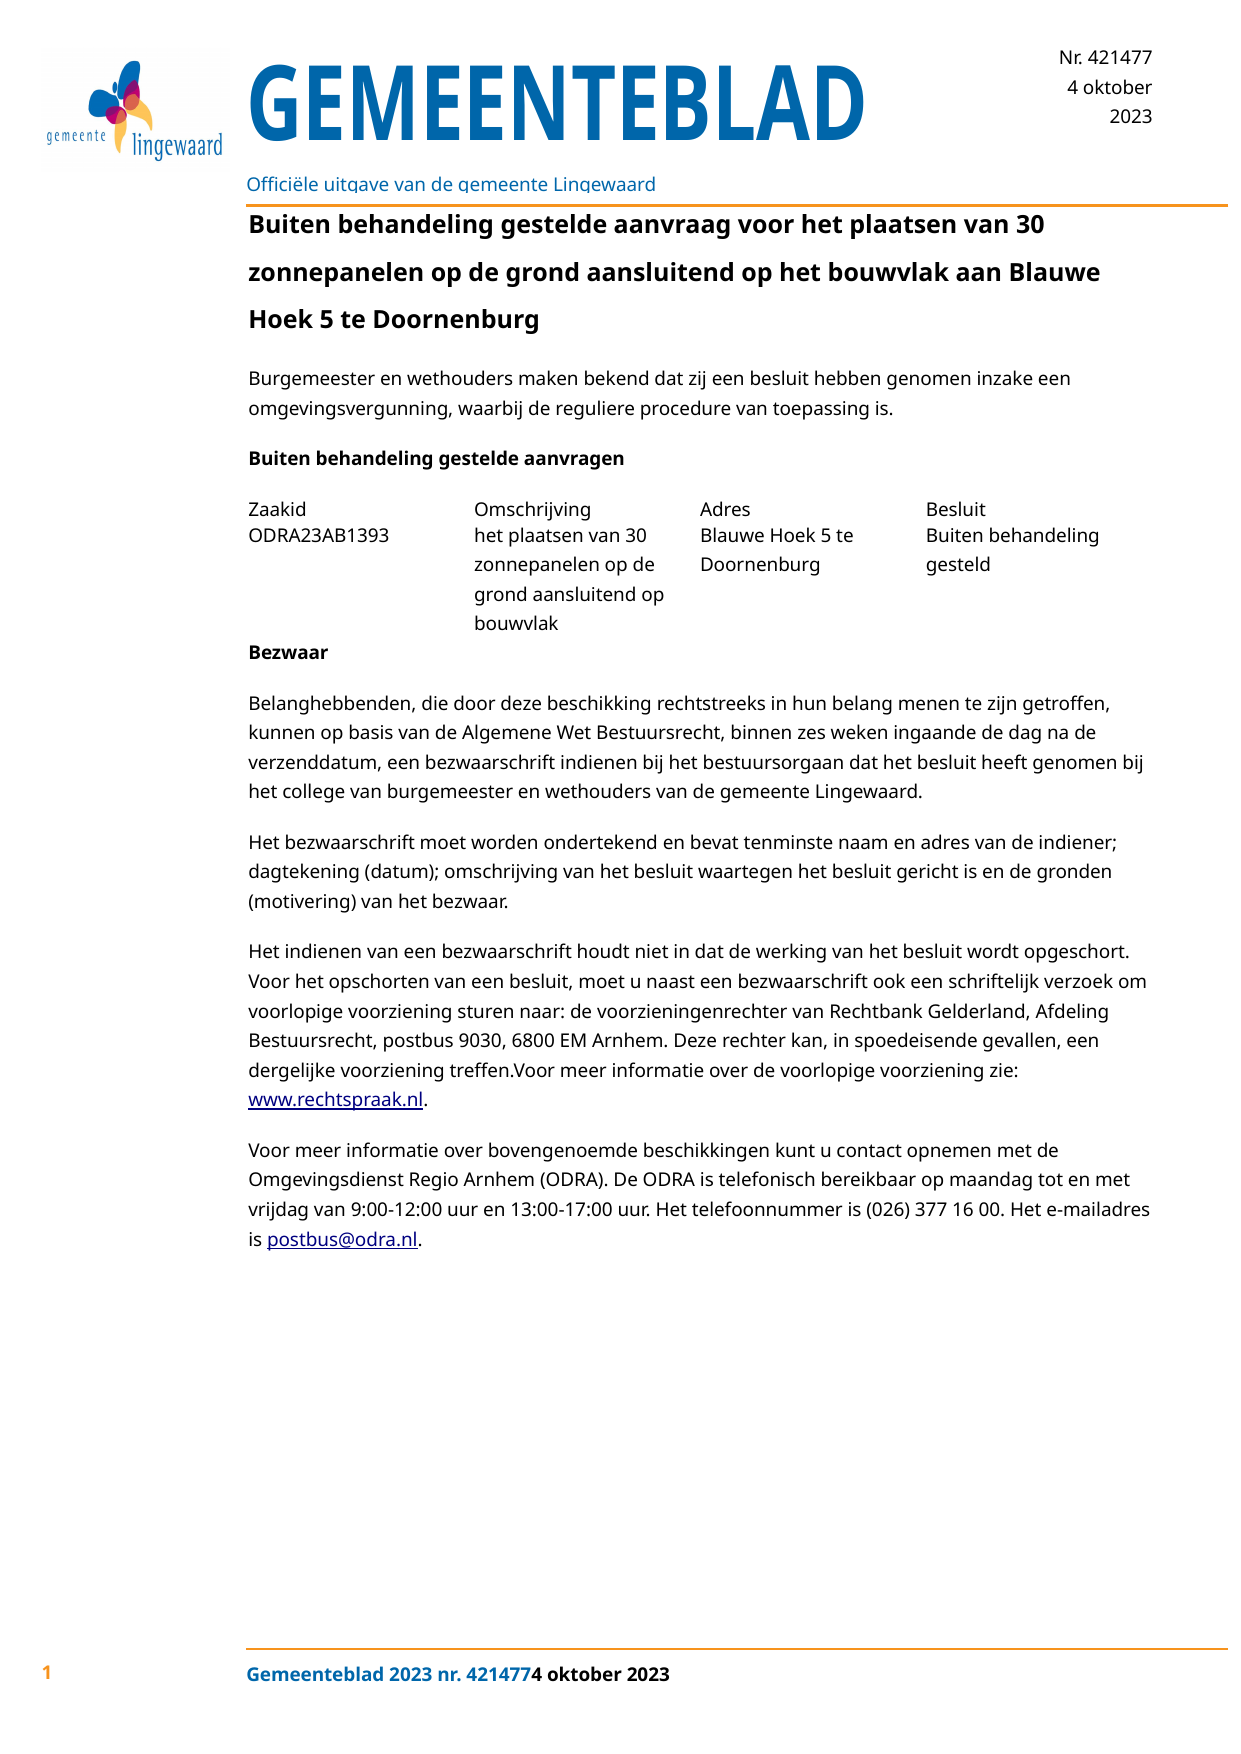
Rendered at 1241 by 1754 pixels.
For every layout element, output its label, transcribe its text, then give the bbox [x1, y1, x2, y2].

table_header Adres [700, 496, 926, 522]
table_header Besluit [926, 496, 1152, 522]
text Burgemeester en wethouders maken bekend dat zij een besluit hebben genomen inzake een omgevingsvergunning, waarbij de reguliere procedure van toepassing is. [248, 366, 1152, 421]
table_cell ODRA23AB1393 [248, 522, 474, 636]
table_cell Buiten behandeling gesteld [926, 522, 1152, 636]
text Bezwaar [248, 639, 1152, 665]
picture [41, 47, 231, 172]
table_cell Blauwe Hoek 5 te Doornenburg [700, 522, 926, 636]
text Het bezwaarschrift moet worden ondertekend en bevat tenminste naam en adres van de indiener; dagtekening (datum); omschrijving van het besluit waartegen het besluit gericht is en de gronden (motivering) van het bezwaar. [248, 829, 1152, 914]
text Het indienen van een bezwaarschrift houdt niet in dat de werking van het besluit wordt opgeschort. Voor het opschorten van een besluit, moet u naast een bezwaarschrift ook een schriftelijk verzoek om voorlopige voorziening sturen naar: de voorzieningenrechter van Rechtbank Gelderland, Afdeling Bestuursrecht, postbus 9030, 6800 EM Arnhem. Deze rechter kan, in spoedeisende gevallen, een dergelijke voorziening treffen.Voor meer informatie over de voorlopige voorziening zie: www.rechtspraak.nl. [248, 939, 1152, 1112]
text Belanghebbenden, die door deze beschikking rechtstreeks in hun belang menen te zijn getroffen, kunnen op basis van de Algemene Wet Bestuursrecht, binnen zes weken ingaande de dag na de verzenddatum, een bezwaarschrift indienen bij het bestuursorgaan dat het besluit heeft genomen bij het college van burgemeester en wethouders van de gemeente Lingewaard. [248, 690, 1152, 804]
text Buiten behandeling gestelde aanvraag voor het plaatsen van 30 zonnepanelen op de grond aansluitend op het bouwvlak aan Blauwe Hoek 5 te Doornenburg [248, 207, 1152, 336]
table_cell het plaatsen van 30 zonnepanelen op de grond aansluitend op bouwvlak [474, 522, 700, 636]
text Voor meer informatie over bovengenoemde beschikkingen kunt u contact opnemen met de Omgevingsdienst Regio Arnhem (ODRA). De ODRA is telefonisch bereikbaar op maandag tot en met vrijdag van 9:00-12:00 uur en 13:00-17:00 uur. Het telefoonnummer is (026) 377 16 00. Het e-mailadres is postbus@odra.nl. [248, 1137, 1152, 1251]
text Buiten behandeling gestelde aanvragen [248, 446, 1152, 471]
table_header Omschrijving [474, 496, 700, 522]
table_header Zaakid [248, 496, 474, 522]
